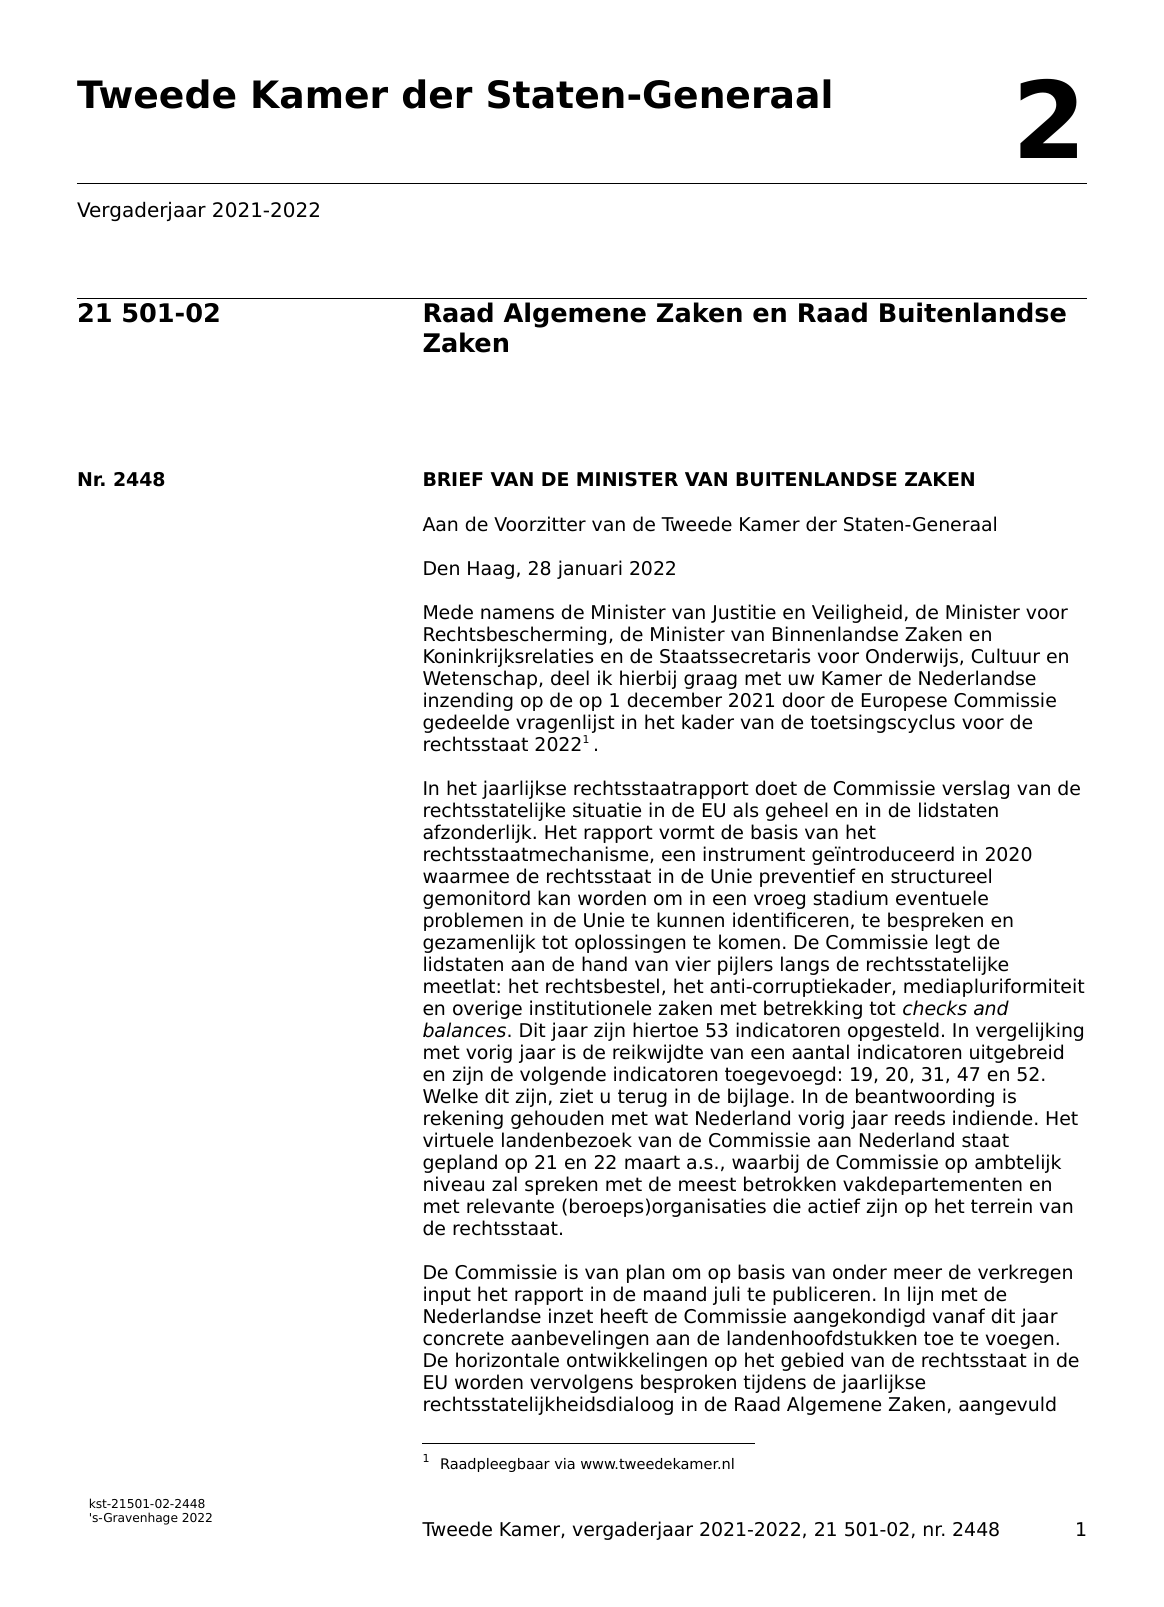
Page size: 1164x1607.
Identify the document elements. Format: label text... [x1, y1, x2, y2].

text In het jaarlijkse rechtsstaatrapport doet de Commissie verslag van de rechtsstatelijke situatie in de EU als geheel en in de lidstaten afzonderlijk. Het rapport vormt de basis van het rechtsstaatmechanisme, een instrument geïntroduceerd in 2020 waarmee de rechtsstaat in de Unie preventief en structureel gemonitord kan worden om in een vroeg stadium eventuele problemen in de Unie te kunnen identificeren, te bespreken en gezamenlijk tot oplossingen te komen. De Commissie legt de lidstaten aan de hand van vier pijlers langs de rechtsstatelijke meetlat: het rechtsbestel, het anti-corruptiekader, mediapluriformiteit en overige institutionele zaken met betrekking tot checks and balances. Dit jaar zijn hiertoe 53 indicatoren opgesteld. In vergelijking met vorig jaar is de reikwijdte van een aantal indicatoren uitgebreid en zijn de volgende indicatoren toegevoegd: 19, 20, 31, 47 en 52. Welke dit zijn, ziet u terug in de bijlage. In de beantwoording is rekening gehouden met wat Nederland vorig jaar reeds indiende. Het virtuele landenbezoek van de Commissie aan Nederland staat gepland op 21 en 22 maart a.s., waarbij de Commissie op ambtelijk niveau zal spreken met de meest betrokken vakdepartementen en met relevante (beroeps)organisaties die actief zijn op het terrein van de rechtsstaat. [422, 778, 1087, 1239]
table_header Tweede Kamer der Staten-Generaal [77, 59, 886, 183]
table_cell Vergaderjaar 2021-2022 [77, 184, 1087, 298]
text Raadpleegbaar via www.tweedekamer.nl [422, 1452, 1087, 1474]
subtitle Nr. 2448 BRIEF VAN DE MINISTER VAN BUITENLANDSE ZAKEN [77, 469, 1087, 491]
text Den Haag, 28 januari 2022 [422, 558, 1087, 580]
text kst-21501-02-2448 [88, 1497, 323, 1511]
text 's-Gravenhage 2022 [88, 1511, 323, 1525]
text De Commissie is van plan om op basis van onder meer de verkregen input het rapport in de maand juli te publiceren. In lijn met de Nederlandse inzet heeft de Commissie aangekondigd vanaf dit jaar concrete aanbevelingen aan de landenhoofdstukken toe te voegen. De horizontale ontwikkelingen op het gebied van de rechtsstaat in de EU worden vervolgens besproken tijdens de jaarlijkse rechtsstatelijkheidsdialoog in de Raad Algemene Zaken, aangevuld [422, 1262, 1087, 1416]
subtitle 21 501-02 Raad Algemene Zaken en Raad Buitenlandse Zaken [77, 299, 1087, 358]
table_header 2 [886, 59, 1087, 183]
text Mede namens de Minister van Justitie en Veiligheid, de Minister voor Rechtsbescherming, de Minister van Binnenlandse Zaken en Koninkrijksrelaties en de Staatssecretaris voor Onderwijs, Cultuur en Wetenschap, deel ik hierbij graag met uw Kamer de Nederlandse inzending op de op 1 december 2021 door de Europese Commissie gedeelde vragenlijst in het kader van de toetsingscyclus voor de rechtsstaat 2022. [422, 602, 1087, 756]
text Aan de Voorzitter van de Tweede Kamer der Staten-Generaal [422, 513, 1087, 536]
